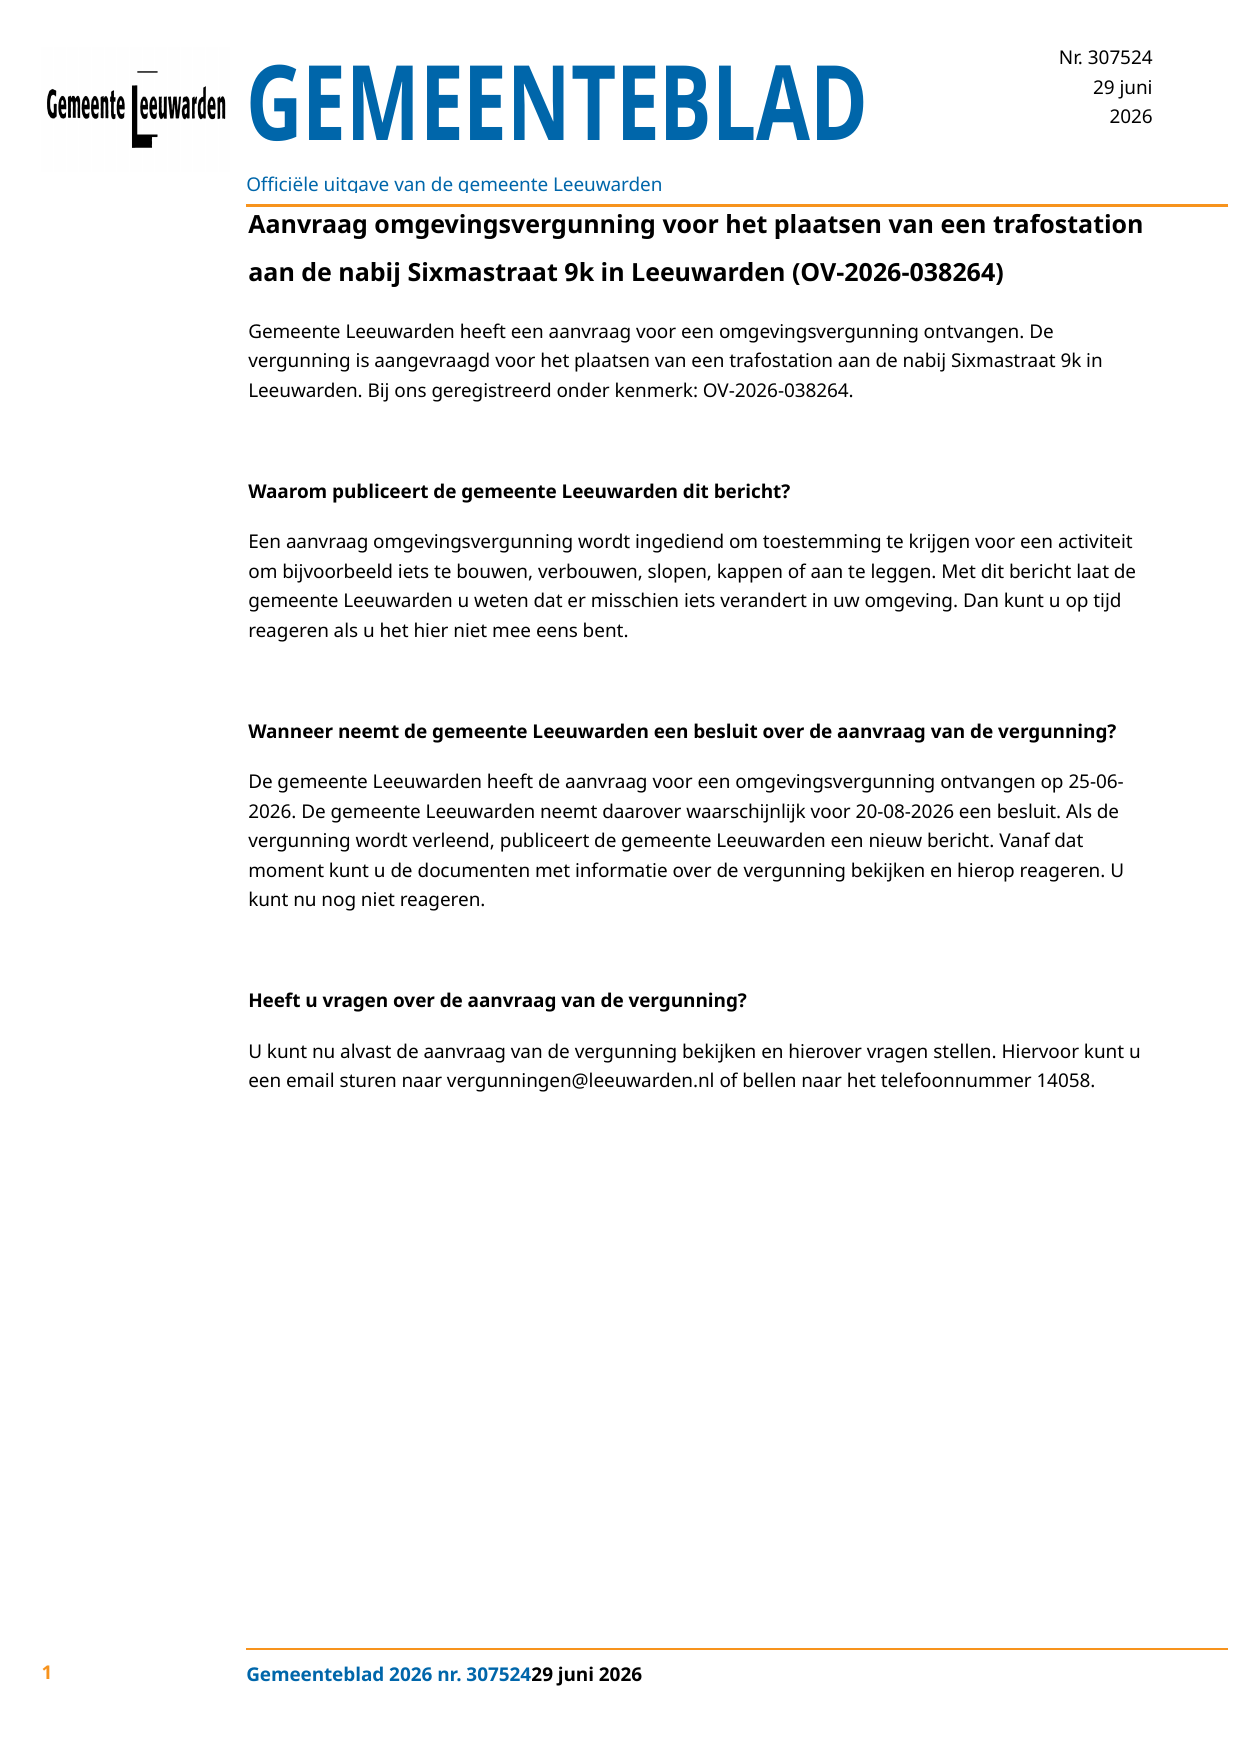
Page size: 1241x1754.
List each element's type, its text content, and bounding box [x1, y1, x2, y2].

picture [41, 47, 231, 172]
text Een aanvraag omgevingsvergunning wordt ingediend om toestemming te krijgen voor een activiteit om bijvoorbeeld iets te bouwen, verbouwen, slopen, kappen of aan te leggen. Met dit bericht laat de gemeente Leeuwarden u weten dat er misschien iets verandert in uw omgeving. Dan kunt u op tijd reageren als u het hier niet mee eens bent. [248, 528, 1152, 643]
text Waarom publiceert de gemeente Leeuwarden dit bericht? [248, 478, 1152, 504]
text Gemeente Leeuwarden heeft een aanvraag voor een omgevingsvergunning ontvangen. De vergunning is aangevraagd voor het plaatsen van een trafostation aan de nabij Sixmastraat 9k in Leeuwarden. Bij ons geregistreerd onder kenmerk: OV-2026-038264. [248, 318, 1152, 403]
text Heeft u vragen over de aanvraag van de vergunning? [248, 987, 1152, 1013]
text U kunt nu alvast de aanvraag van de vergunning bekijken en hierover vragen stellen. Hiervoor kunt u een email sturen naar vergunningen@leeuwarden.nl of bellen naar het telefoonnummer 14058. [248, 1038, 1152, 1093]
text Aanvraag omgevingsvergunning voor het plaatsen van een trafostation aan de nabij Sixmastraat 9k in Leeuwarden (OV-2026-038264) [248, 207, 1152, 288]
text Wanneer neemt de gemeente Leeuwarden een besluit over de aanvraag van de vergunning? [248, 718, 1152, 744]
text De gemeente Leeuwarden heeft de aanvraag voor een omgevingsvergunning ontvangen op 25-06-2026. De gemeente Leeuwarden neemt daarover waarschijnlijk voor 20-08-2026 een besluit. Als de vergunning wordt verleend, publiceert de gemeente Leeuwarden een nieuw bericht. Vanaf dat moment kunt u de documenten met informatie over de vergunning bekijken en hierop reageren. U kunt nu nog niet reageren. [248, 768, 1152, 912]
